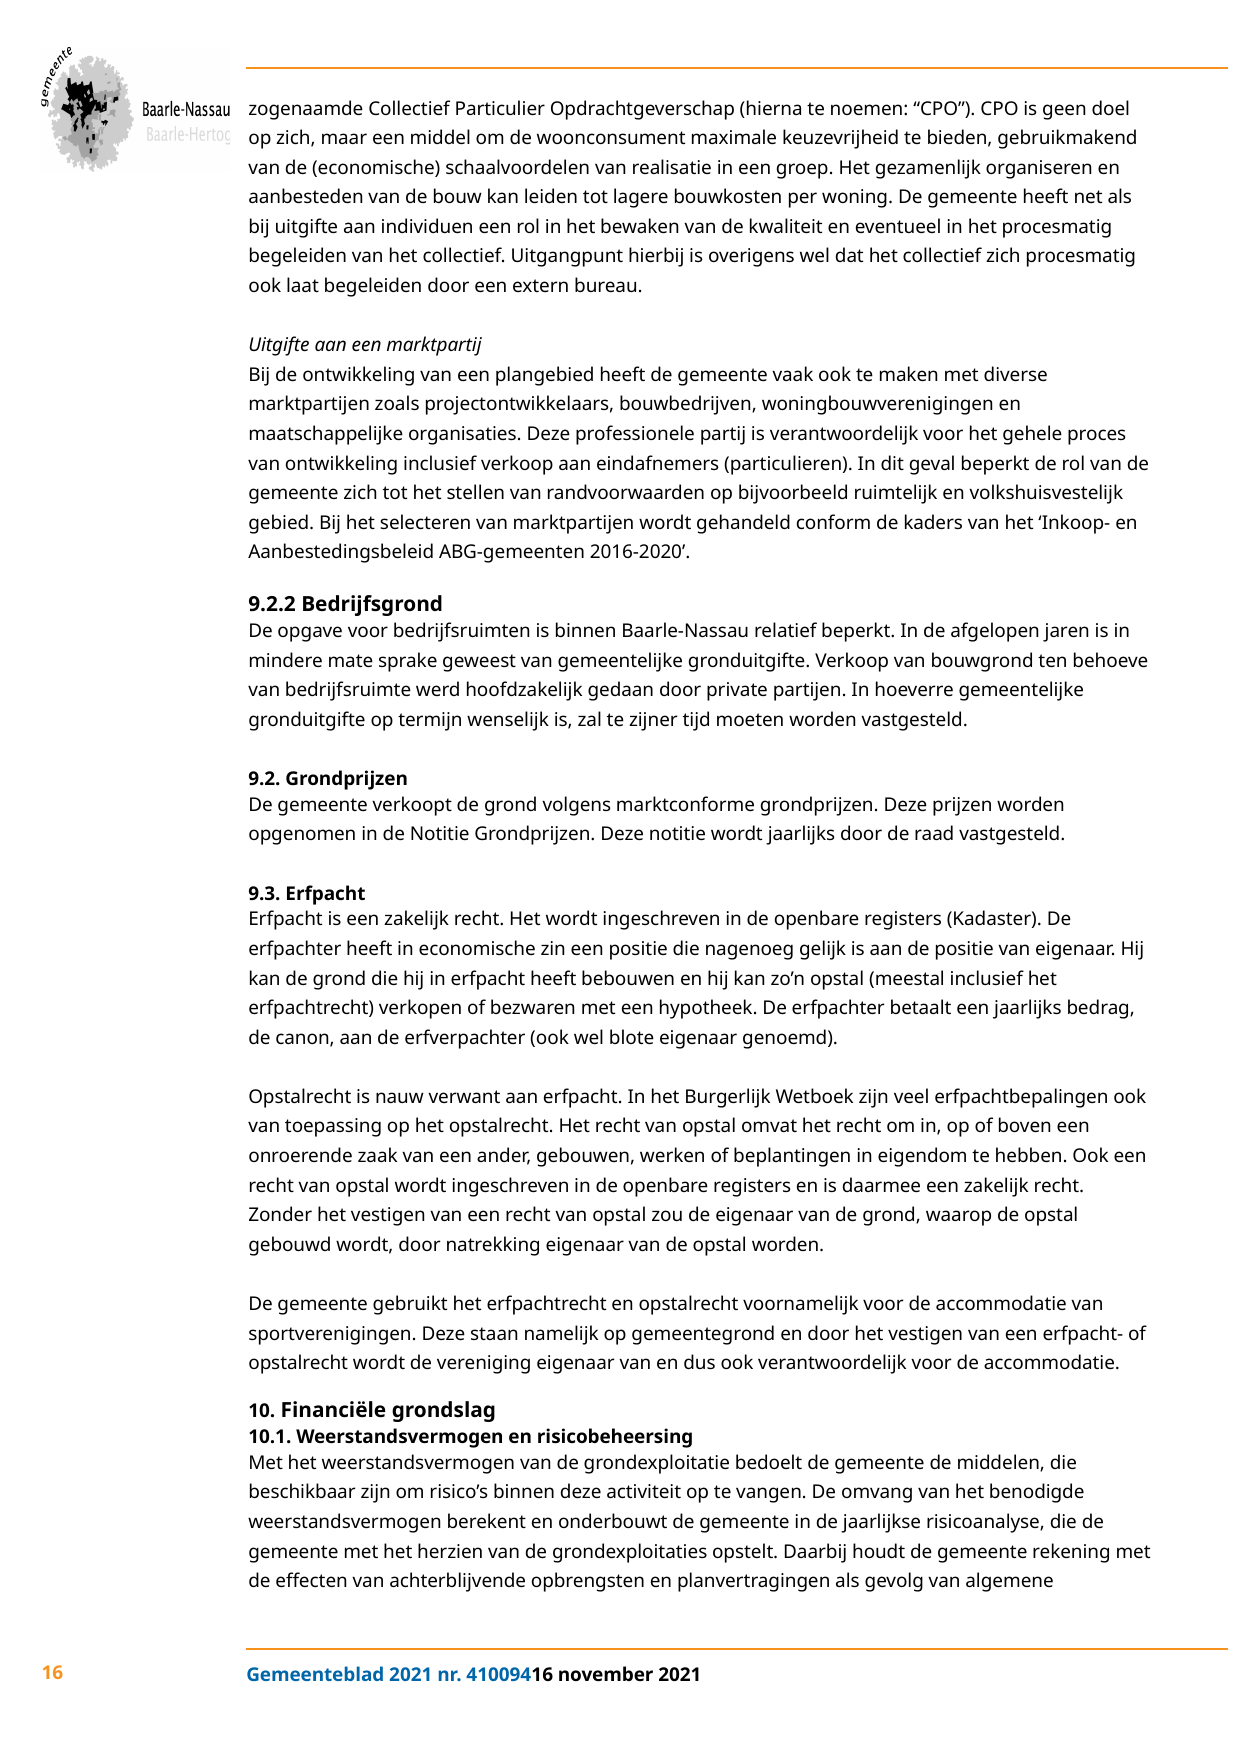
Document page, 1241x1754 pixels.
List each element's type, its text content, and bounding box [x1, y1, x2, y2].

text 9.2. Grondprijzen [248, 765, 1152, 791]
text Erfpacht is een zakelijk recht. Het wordt ingeschreven in de openbare registers (Kadaster). De erfpachter heeft in economische zin een positie die nagenoeg gelijk is aan de positie van eigenaar. Hij kan de grond die hij in erfpacht heeft bebouwen en hij kan zo’n opstal (meestal inclusief het erfpachtrecht) verkopen of bezwaren met een hypotheek. De erfpachter betaalt een jaarlijks bedrag, de canon, aan de erfverpachter (ook wel blote eigenaar genoemd). [248, 906, 1152, 1049]
text De opgave voor bedrijfsruimten is binnen Baarle-Nassau relatief beperkt. In de afgelopen jaren is in mindere mate sprake geweest van gemeentelijke gronduitgifte. Verkoop van bouwgrond ten behoeve van bedrijfsruimte werd hoofdzakelijk gedaan door private partijen. In hoeverre gemeentelijke gronduitgifte op termijn wenselijk is, zal te zijner tijd moeten worden vastgesteld. [248, 617, 1152, 732]
text 9.2.2 Bedrijfsgrond [248, 589, 1152, 617]
text Opstalrecht is nauw verwant aan erfpacht. In het Burgerlijk Wetboek zijn veel erfpachtbepalingen ook van toepassing op het opstalrecht. Het recht van opstal omvat het recht om in, op of boven een onroerende zaak van een ander, gebouwen, werken of beplantingen in eigendom te hebben. Ook een recht van opstal wordt ingeschreven in de openbare registers en is daarmee een zakelijk recht. Zonder het vestigen van een recht van opstal zou de eigenaar van de grond, waarop de opstal gebouwd wordt, door natrekking eigenaar van de opstal worden. [248, 1083, 1152, 1257]
text Uitgifte aan een marktpartij [248, 331, 1152, 357]
text Met het weerstandsvermogen van de grondexploitatie bedoelt de gemeente de middelen, die beschikbaar zijn om risico’s binnen deze activiteit op te vangen. De omvang van het benodigde weerstandsvermogen berekent en onderbouwt de gemeente in de jaarlijkse risicoanalyse, die de gemeente met het herzien van de grondexploitaties opstelt. Daarbij houdt de gemeente rekening met de effecten van achterblijvende opbrengsten en planvertragingen als gevolg van algemene [248, 1449, 1152, 1593]
text zogenaamde Collectief Particulier Opdrachtgeverschap (hierna te noemen: “CPO”). CPO is geen doel op zich, maar een middel om de woonconsument maximale keuzevrijheid te bieden, gebruikmakend van de (economische) schaalvoordelen van realisatie in een groep. Het gezamenlijk organiseren en aanbesteden van de bouw kan leiden tot lagere bouwkosten per woning. De gemeente heeft net als bij uitgifte aan individuen een rol in het bewaken van de kwaliteit en eventueel in het procesmatig begeleiden van het collectief. Uitgangpunt hierbij is overigens wel dat het collectief zich procesmatig ook laat begeleiden door een extern bureau. [248, 95, 1152, 298]
text Bij de ontwikkeling van een plangebied heeft de gemeente vaak ook te maken met diverse marktpartijen zoals projectontwikkelaars, bouwbedrijven, woningbouwverenigingen en maatschappelijke organisaties. Deze professionele partij is verantwoordelijk voor het gehele proces van ontwikkeling inclusief verkoop aan eindafnemers (particulieren). In dit geval beperkt de rol van de gemeente zich tot het stellen van randvoorwaarden op bijvoorbeeld ruimtelijk en volkshuisvestelijk gebied. Bij het selecteren van marktpartijen wordt gehandeld conform de kaders van het ‘Inkoop- en Aanbestedingsbeleid ABG-gemeenten 2016-2020’. [248, 361, 1152, 564]
text 10.1. Weerstandsvermogen en risicobeheersing [248, 1423, 1152, 1449]
text 9.3. Erfpacht [248, 880, 1152, 906]
text De gemeente gebruikt het erfpachtrecht en opstalrecht voornamelijk voor de accommodatie van sportverenigingen. Deze staan namelijk op gemeentegrond en door het vestigen van een erfpacht- of opstalrecht wordt de vereniging eigenaar van en dus ook verantwoordelijk voor de accommodatie. [248, 1290, 1152, 1375]
text De gemeente verkoopt de grond volgens marktconforme grondprijzen. Deze prijzen worden opgenomen in de Notitie Grondprijzen. Deze notitie wordt jaarlijks door de raad vastgesteld. [248, 791, 1152, 846]
picture [41, 47, 231, 172]
text 10. Financiële grondslag [248, 1395, 1152, 1423]
